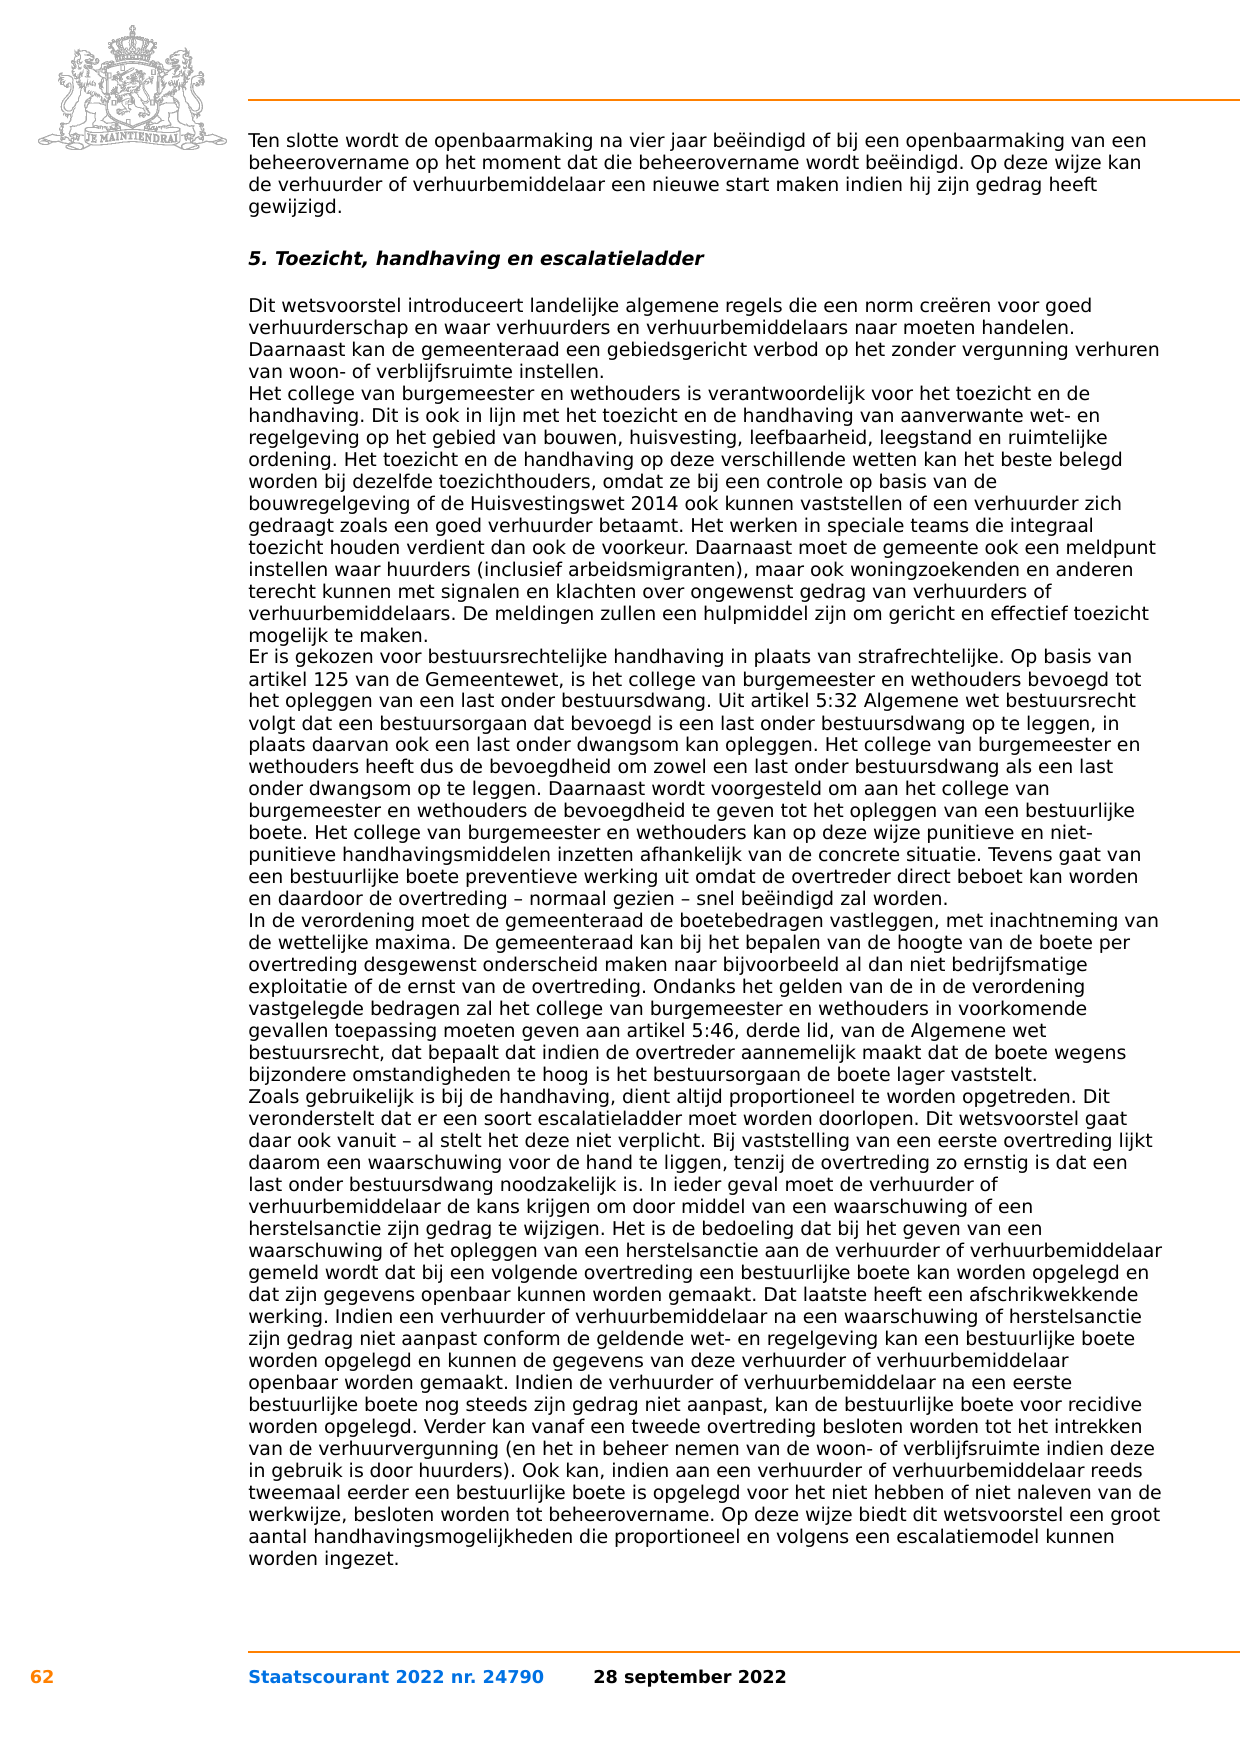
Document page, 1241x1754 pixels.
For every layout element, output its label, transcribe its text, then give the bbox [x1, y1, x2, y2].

text Zoals gebruikelijk is bij de handhaving, dient altijd proportioneel te worden opgetreden. Dit veronderstelt dat er een soort escalatieladder moet worden doorlopen. Dit wetsvoorstel gaat daar ook vanuit – al stelt het deze niet verplicht. Bij vaststelling van een eerste overtreding lijkt daarom een waarschuwing voor de hand te liggen, tenzij de overtreding zo ernstig is dat een last onder bestuursdwang noodzakelijk is. In ieder geval moet de verhuurder of verhuurbemiddelaar de kans krijgen om door middel van een waarschuwing of een herstelsanctie zijn gedrag te wijzigen. Het is de bedoeling dat bij het geven van een waarschuwing of het opleggen van een herstelsanctie aan de verhuurder of verhuurbemiddelaar gemeld wordt dat bij een volgende overtreding een bestuurlijke boete kan worden opgelegd en dat zijn gegevens openbaar kunnen worden gemaakt. Dat laatste heeft een afschrikwekkende werking. Indien een verhuurder of verhuurbemiddelaar na een waarschuwing of herstelsanctie zijn gedrag niet aanpast conform de geldende wet- en regelgeving kan een bestuurlijke boete worden opgelegd en kunnen de gegevens van deze verhuurder of verhuurbemiddelaar openbaar worden gemaakt. Indien de verhuurder of verhuurbemiddelaar na een eerste bestuurlijke boete nog steeds zijn gedrag niet aanpast, kan de bestuurlijke boete voor recidive worden opgelegd. Verder kan vanaf een tweede overtreding besloten worden tot het intrekken van de verhuurvergunning (en het in beheer nemen van de woon- of verblijfsruimte indien deze in gebruik is door huurders). Ook kan, indien aan een verhuurder of verhuurbemiddelaar reeds tweemaal eerder een bestuurlijke boete is opgelegd voor het niet hebben of niet naleven van de werkwijze, besloten worden tot beheerovername. Op deze wijze biedt dit wetsvoorstel een groot aantal handhavingsmogelijkheden die proportioneel en volgens een escalatiemodel kunnen worden ingezet. [248, 1086, 1163, 1569]
text Dit wetsvoorstel introduceert landelijke algemene regels die een norm creëren voor goed verhuurderschap en waar verhuurders en verhuurbemiddelaars naar moeten handelen. Daarnaast kan de gemeenteraad een gebiedsgericht verbod op het zonder vergunning verhuren van woon- of verblijfsruimte instellen. [248, 295, 1163, 383]
picture [38, 25, 227, 150]
text Er is gekozen voor bestuursrechtelijke handhaving in plaats van strafrechtelijke. Op basis van artikel 125 van de Gemeentewet, is het college van burgemeester en wethouders bevoegd tot het opleggen van een last onder bestuursdwang. Uit artikel 5:32 Algemene wet bestuursrecht volgt dat een bestuursorgaan dat bevoegd is een last onder bestuursdwang op te leggen, in plaats daarvan ook een last onder dwangsom kan opleggen. Het college van burgemeester en wethouders heeft dus de bevoegdheid om zowel een last onder bestuursdwang als een last onder dwangsom op te leggen. Daarnaast wordt voorgesteld om aan het college van burgemeester en wethouders de bevoegdheid te geven tot het opleggen van een bestuurlijke boete. Het college van burgemeester en wethouders kan op deze wijze punitieve en niet-punitieve handhavingsmiddelen inzetten afhankelijk van de concrete situatie. Tevens gaat van een bestuurlijke boete preventieve werking uit omdat de overtreder direct beboet kan worden en daardoor de overtreding – normaal gezien – snel beëindigd zal worden. [248, 646, 1163, 910]
text Ten slotte wordt de openbaarmaking na vier jaar beëindigd of bij een openbaarmaking van een beheerovername op het moment dat die beheerovername wordt beëindigd. Op deze wijze kan de verhuurder of verhuurbemiddelaar een nieuwe start maken indien hij zijn gedrag heeft gewijzigd. [248, 130, 1163, 218]
text Het college van burgemeester en wethouders is verantwoordelijk voor het toezicht en de handhaving. Dit is ook in lijn met het toezicht en de handhaving van aanverwante wet- en regelgeving op het gebied van bouwen, huisvesting, leefbaarheid, leegstand en ruimtelijke ordening. Het toezicht en de handhaving op deze verschillende wetten kan het beste belegd worden bij dezelfde toezichthouders, omdat ze bij een controle op basis van de bouwregelgeving of de Huisvestingswet 2014 ook kunnen vaststellen of een verhuurder zich gedraagt zoals een goed verhuurder betaamt. Het werken in speciale teams die integraal toezicht houden verdient dan ook de voorkeur. Daarnaast moet de gemeente ook een meldpunt instellen waar huurders (inclusief arbeidsmigranten), maar ook woningzoekenden en anderen terecht kunnen met signalen en klachten over ongewenst gedrag van verhuurders of verhuurbemiddelaars. De meldingen zullen een hulpmiddel zijn om gericht en effectief toezicht mogelijk te maken. [248, 383, 1163, 646]
subtitle 5. Toezicht, handhaving en escalatieladder [248, 248, 1163, 270]
text In de verordening moet de gemeenteraad de boetebedragen vastleggen, met inachtneming van de wettelijke maxima. De gemeenteraad kan bij het bepalen van de hoogte van de boete per overtreding desgewenst onderscheid maken naar bijvoorbeeld al dan niet bedrijfsmatige exploitatie of de ernst van de overtreding. Ondanks het gelden van de in de verordening vastgelegde bedragen zal het college van burgemeester en wethouders in voorkomende gevallen toepassing moeten geven aan artikel 5:46, derde lid, van de Algemene wet bestuursrecht, dat bepaalt dat indien de overtreder aannemelijk maakt dat de boete wegens bijzondere omstandigheden te hoog is het bestuursorgaan de boete lager vaststelt. [248, 910, 1163, 1086]
